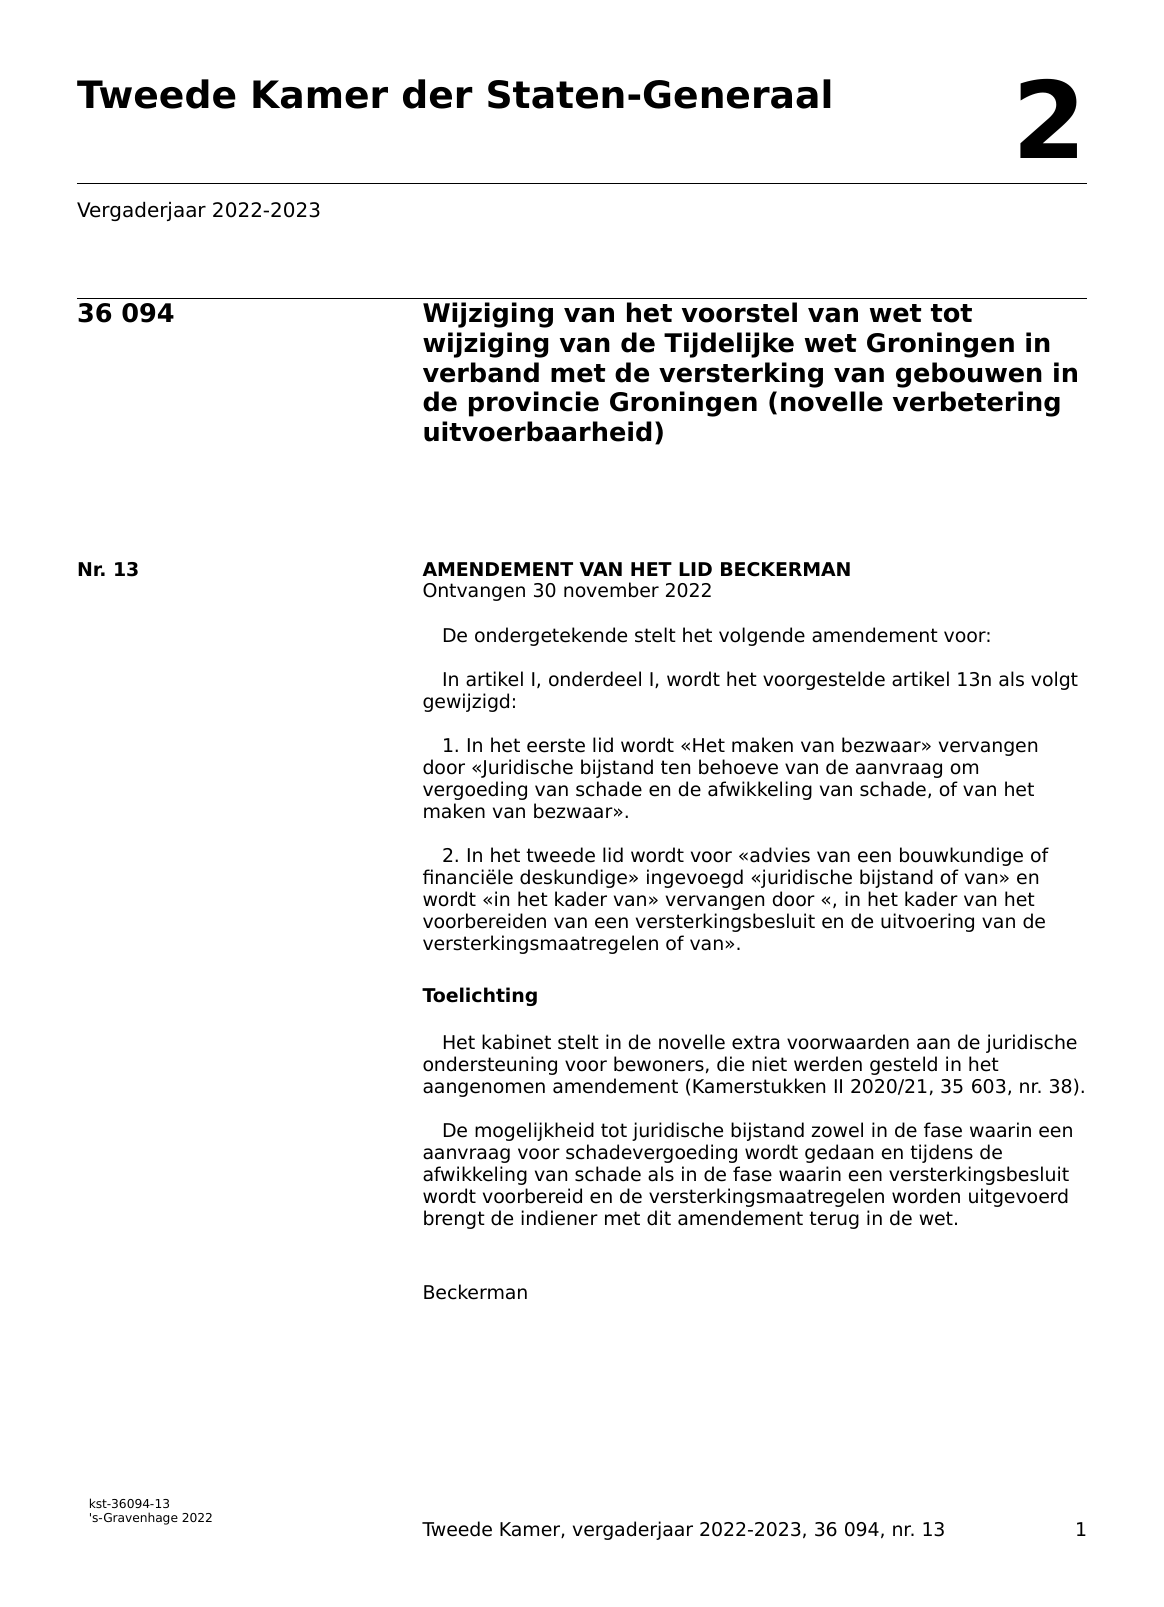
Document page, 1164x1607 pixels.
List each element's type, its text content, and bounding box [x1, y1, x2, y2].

text Ontvangen 30 november 2022 [422, 580, 1087, 602]
table_cell Vergaderjaar 2022-2023 [77, 184, 1087, 298]
text De mogelijkheid tot juridische bijstand zowel in de fase waarin een aanvraag voor schadevergoeding wordt gedaan en tijdens de afwikkeling van schade als in de fase waarin een versterkingsbesluit wordt voorbereid en de versterkingsmaatregelen worden uitgevoerd brengt de indiener met dit amendement terug in de wet. [422, 1120, 1087, 1230]
text Beckerman [422, 1260, 1087, 1304]
subtitle Toelichting [422, 985, 1087, 1007]
table_header Tweede Kamer der Staten-Generaal [77, 59, 886, 183]
subtitle 36 094 Wijziging van het voorstel van wet tot wijziging van de Tijdelijke wet Groningen in verband met de versterking van gebouwen in de provincie Groningen (novelle verbetering uitvoerbaarheid) [77, 299, 1087, 447]
text 's-Gravenhage 2022 [88, 1511, 323, 1525]
text De ondergetekende stelt het volgende amendement voor: [422, 624, 1087, 647]
text 1. In het eerste lid wordt «Het maken van bezwaar» vervangen door «Juridische bijstand ten behoeve van de aanvraag om vergoeding van schade en de afwikkeling van schade, of van het maken van bezwaar». [422, 735, 1087, 823]
table_header 2 [886, 59, 1087, 183]
text 2. In het tweede lid wordt voor «advies van een bouwkundige of financiële deskundige» ingevoegd «juridische bijstand of van» en wordt «in het kader van» vervangen door «, in het kader van het voorbereiden van een versterkingsbesluit en de uitvoering van de versterkingsmaatregelen of van». [422, 845, 1087, 955]
subtitle Nr. 13 AMENDEMENT VAN HET LID BECKERMAN [77, 558, 1087, 580]
text Het kabinet stelt in de novelle extra voorwaarden aan de juridische ondersteuning voor bewoners, die niet werden gesteld in het aangenomen amendement (Kamerstukken II 2020/21, 35 603, nr. 38). [422, 1032, 1087, 1098]
text kst-36094-13 [88, 1497, 323, 1511]
text In artikel I, onderdeel I, wordt het voorgestelde artikel 13n als volgt gewijzigd: [422, 669, 1087, 713]
